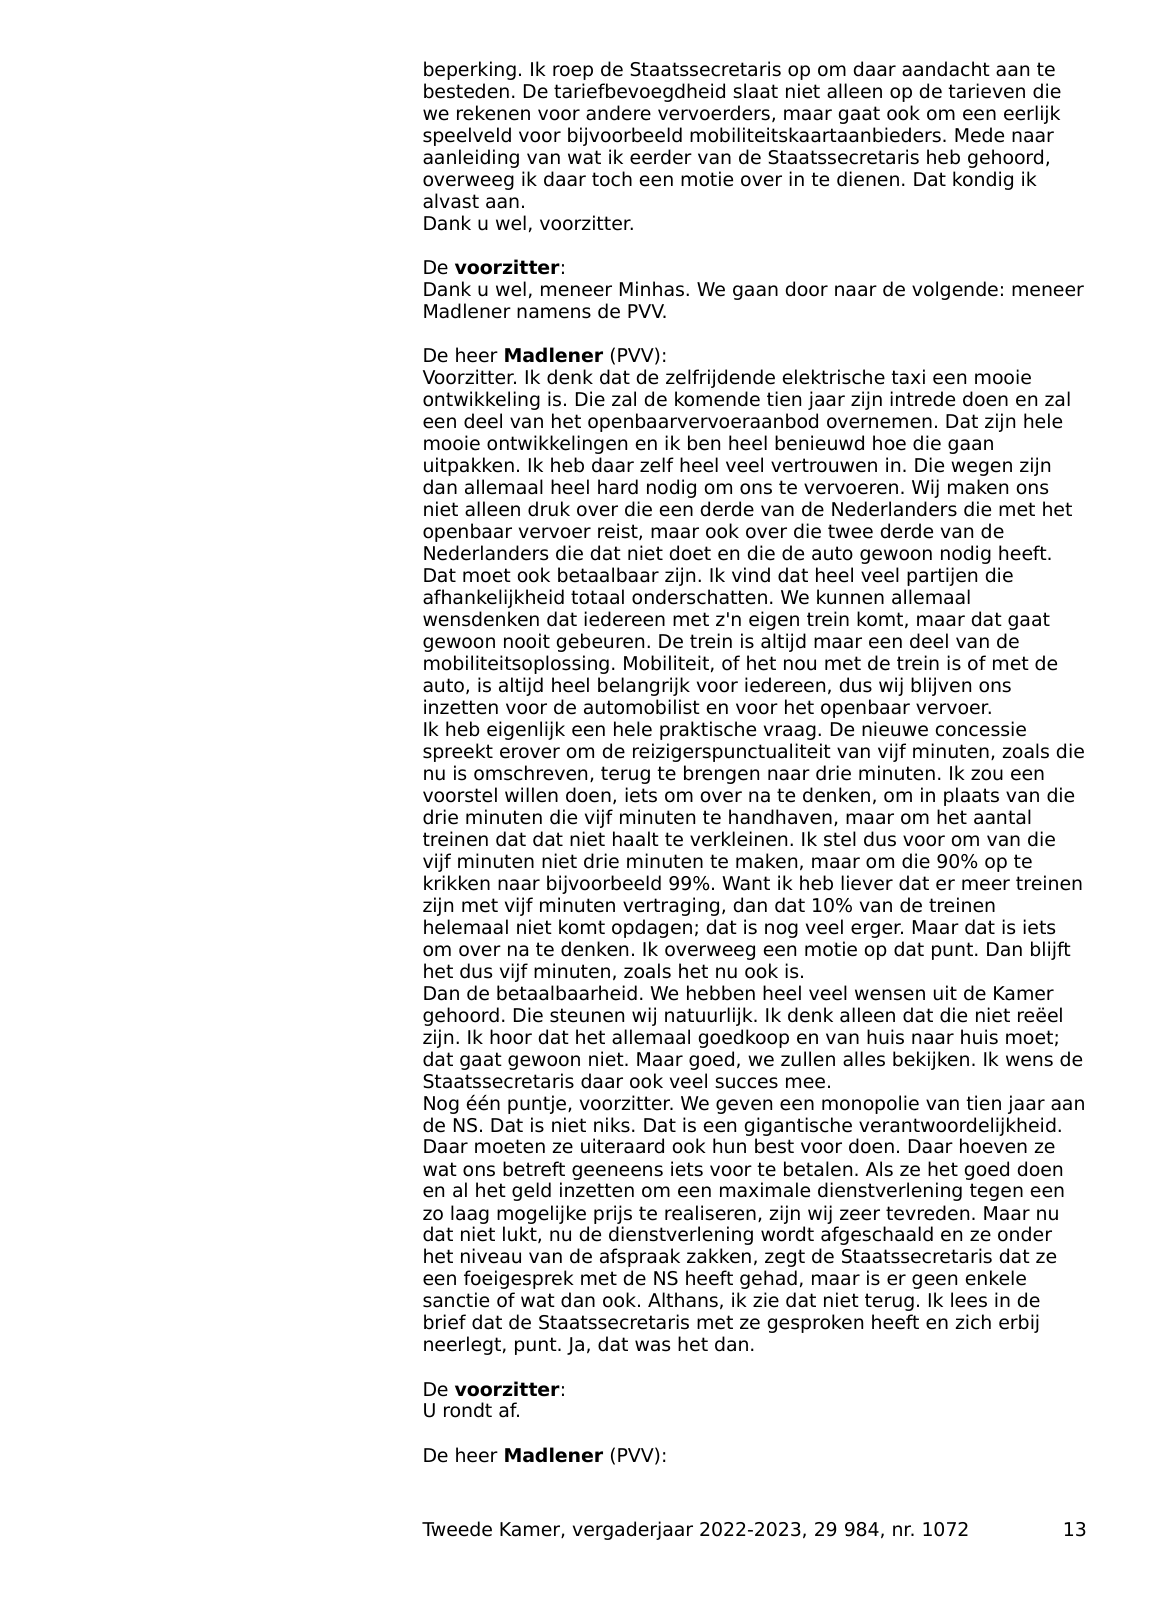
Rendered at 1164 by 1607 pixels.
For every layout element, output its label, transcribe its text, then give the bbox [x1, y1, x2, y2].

text De heer Madlener (PVV): [422, 345, 1087, 367]
text Dank u wel, voorzitter. [422, 213, 1087, 235]
text Dan de betaalbaarheid. We hebben heel veel wensen uit de Kamer gehoord. Die steunen wij natuurlijk. Ik denk alleen dat die niet reëel zijn. Ik hoor dat het allemaal goedkoop en van huis naar huis moet; dat gaat gewoon niet. Maar goed, we zullen alles bekijken. Ik wens de Staatssecretaris daar ook veel succes mee. [422, 983, 1087, 1092]
text De heer Madlener (PVV): [422, 1444, 1087, 1467]
text De voorzitter: [422, 257, 1087, 279]
text Dank u wel, meneer Minhas. We gaan door naar de volgende: meneer Madlener namens de PVV. [422, 279, 1087, 323]
text U rondt af. [422, 1400, 1087, 1422]
text De voorzitter: [422, 1378, 1087, 1400]
text Ik heb eigenlijk een hele praktische vraag. De nieuwe concessie spreekt erover om de reizigerspunctualiteit van vijf minuten, zoals die nu is omschreven, terug te brengen naar drie minuten. Ik zou een voorstel willen doen, iets om over na te denken, om in plaats van die drie minuten die vijf minuten te handhaven, maar om het aantal treinen dat dat niet haalt te verkleinen. Ik stel dus voor om van die vijf minuten niet drie minuten te maken, maar om die 90% op te krikken naar bijvoorbeeld 99%. Want ik heb liever dat er meer treinen zijn met vijf minuten vertraging, dan dat 10% van de treinen helemaal niet komt opdagen; dat is nog veel erger. Maar dat is iets om over na te denken. Ik overweeg een motie op dat punt. Dan blijft het dus vijf minuten, zoals het nu ook is. [422, 719, 1087, 983]
text beperking. Ik roep de Staatssecretaris op om daar aandacht aan te besteden. De tariefbevoegdheid slaat niet alleen op de tarieven die we rekenen voor andere vervoerders, maar gaat ook om een eerlijk speelveld voor bijvoorbeeld mobiliteitskaartaanbieders. Mede naar aanleiding van wat ik eerder van de Staatssecretaris heb gehoord, overweeg ik daar toch een motie over in te dienen. Dat kondig ik alvast aan. [422, 59, 1087, 213]
text Nog één puntje, voorzitter. We geven een monopolie van tien jaar aan de NS. Dat is niet niks. Dat is een gigantische verantwoordelijkheid. Daar moeten ze uiteraard ook hun best voor doen. Daar hoeven ze wat ons betreft geeneens iets voor te betalen. Als ze het goed doen en al het geld inzetten om een maximale dienstverlening tegen een zo laag mogelijke prijs te realiseren, zijn wij zeer tevreden. Maar nu dat niet lukt, nu de dienstverlening wordt afgeschaald en ze onder het niveau van de afspraak zakken, zegt de Staatssecretaris dat ze een foeigesprek met de NS heeft gehad, maar is er geen enkele sanctie of wat dan ook. Althans, ik zie dat niet terug. Ik lees in de brief dat de Staatssecretaris met ze gesproken heeft en zich erbij neerlegt, punt. Ja, dat was het dan. [422, 1092, 1087, 1356]
text Voorzitter. Ik denk dat de zelfrijdende elektrische taxi een mooie ontwikkeling is. Die zal de komende tien jaar zijn intrede doen en zal een deel van het openbaarvervoeraanbod overnemen. Dat zijn hele mooie ontwikkelingen en ik ben heel benieuwd hoe die gaan uitpakken. Ik heb daar zelf heel veel vertrouwen in. Die wegen zijn dan allemaal heel hard nodig om ons te vervoeren. Wij maken ons niet alleen druk over die een derde van de Nederlanders die met het openbaar vervoer reist, maar ook over die twee derde van de Nederlanders die dat niet doet en die de auto gewoon nodig heeft. Dat moet ook betaalbaar zijn. Ik vind dat heel veel partijen die afhankelijkheid totaal onderschatten. We kunnen allemaal wensdenken dat iedereen met z'n eigen trein komt, maar dat gaat gewoon nooit gebeuren. De trein is altijd maar een deel van de mobiliteitsoplossing. Mobiliteit, of het nou met de trein is of met de auto, is altijd heel belangrijk voor iedereen, dus wij blijven ons inzetten voor de automobilist en voor het openbaar vervoer. [422, 367, 1087, 719]
